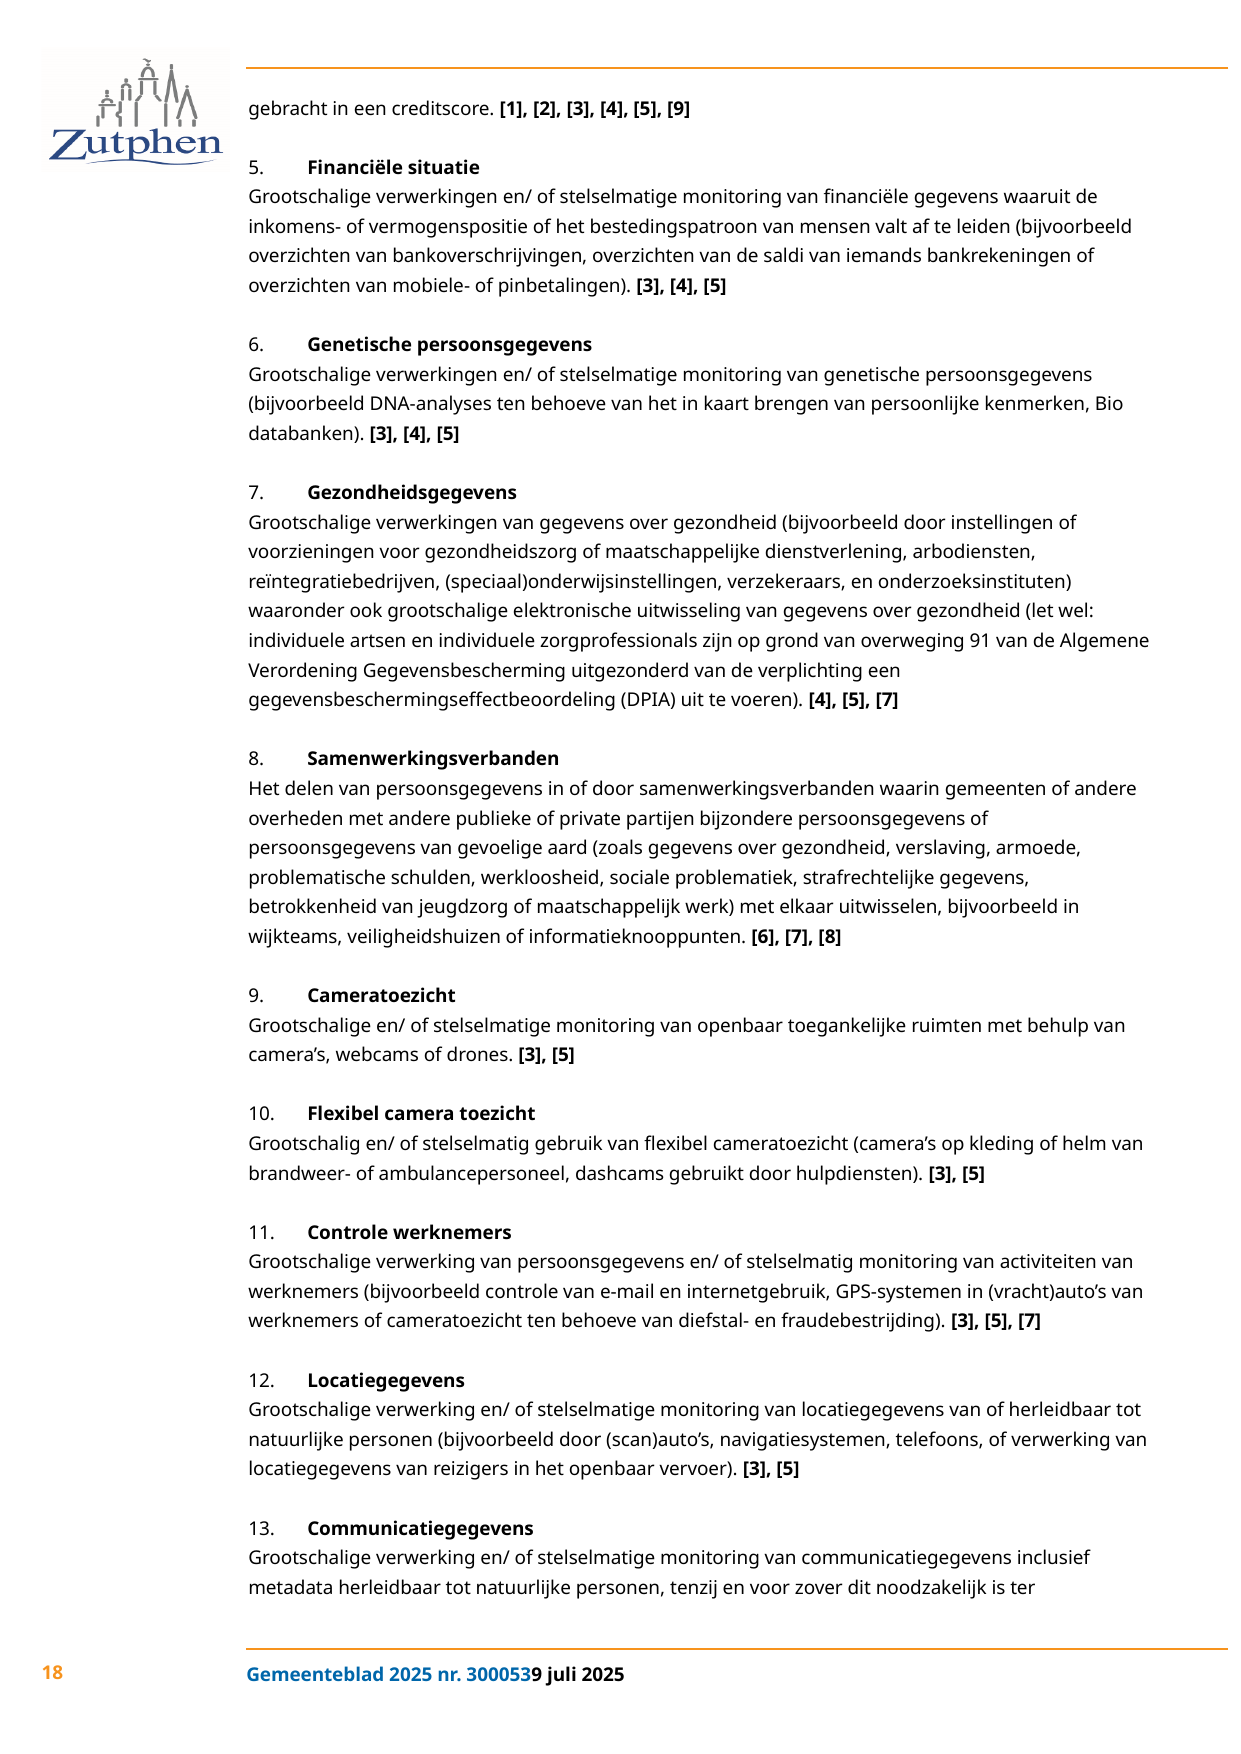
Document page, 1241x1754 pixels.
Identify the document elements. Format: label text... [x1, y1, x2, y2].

text Grootschalige verwerking van persoonsgegevens en/ of stelselmatig monitoring van activiteiten van werknemers (bijvoorbeeld controle van e-mail en internetgebruik, GPS-systemen in (vracht)auto’s van werknemers of cameratoezicht ten behoeve van diefstal- en fraudebestrijding). [3], [5], [7] [248, 1248, 1152, 1333]
text Grootschalige verwerkingen en/ of stelselmatige monitoring van genetische persoonsgegevens (bijvoorbeeld DNA-analyses ten behoeve van het in kaart brengen van persoonlijke kenmerken, Bio databanken). [3], [4], [5] [248, 361, 1152, 446]
list Genetische persoonsgegevens [248, 331, 1152, 357]
list Controle werknemers [248, 1219, 1152, 1245]
text Grootschalige verwerkingen van gegevens over gezondheid (bijvoorbeeld door instellingen of voorzieningen voor gezondheidszorg of maatschappelijke dienstverlening, arbodiensten, reïntegratiebedrijven, (speciaal)onderwijsinstellingen, verzekeraars, en onderzoeksinstituten) waaronder ook grootschalige elektronische uitwisseling van gegevens over gezondheid (let wel: individuele artsen en individuele zorgprofessionals zijn op grond van overweging 91 van de Algemene Verordening Gegevensbescherming uitgezonderd van de verplichting een gegevensbeschermingseffectbeoordeling (DPIA) uit te voeren). [4], [5], [7] [248, 509, 1152, 712]
text Het delen van persoonsgegevens in of door samenwerkingsverbanden waarin gemeenten of andere overheden met andere publieke of private partijen bijzondere persoonsgegevens of persoonsgegevens van gevoelige aard (zoals gegevens over gezondheid, verslaving, armoede, problematische schulden, werkloosheid, sociale problematiek, strafrechtelijke gegevens, betrokkenheid van jeugdzorg of maatschappelijk werk) met elkaar uitwisselen, bijvoorbeeld in wijkteams, veiligheidshuizen of informatieknooppunten. [6], [7], [8] [248, 775, 1152, 949]
text Grootschalige en/ of stelselmatige monitoring van openbaar toegankelijke ruimten met behulp van camera’s, webcams of drones. [3], [5] [248, 1012, 1152, 1067]
list Communicatiegegevens [248, 1515, 1152, 1541]
list Flexibel camera toezicht [248, 1101, 1152, 1126]
picture [41, 47, 231, 172]
list Locatiegegevens [248, 1367, 1152, 1393]
text Grootschalige verwerking en/ of stelselmatige monitoring van locatiegegevens van of herleidbaar tot natuurlijke personen (bijvoorbeeld door (scan)auto’s, navigatiesystemen, telefoons, of verwerking van locatiegegevens van reizigers in het openbaar vervoer). [3], [5] [248, 1396, 1152, 1481]
text Grootschalige verwerkingen en/ of stelselmatige monitoring van financiële gegevens waaruit de inkomens- of vermogenspositie of het bestedingspatroon van mensen valt af te leiden (bijvoorbeeld overzichten van bankoverschrijvingen, overzichten van de saldi van iemands bankrekeningen of overzichten van mobiele- of pinbetalingen). [3], [4], [5] [248, 183, 1152, 298]
text Grootschalig en/ of stelselmatig gebruik van flexibel cameratoezicht (camera’s op kleding of helm van brandweer- of ambulancepersoneel, dashcams gebruikt door hulpdiensten). [3], [5] [248, 1130, 1152, 1186]
list Samenwerkingsverbanden [248, 746, 1152, 771]
list Financiële situatie [248, 154, 1152, 180]
list Cameratoezicht [248, 982, 1152, 1008]
text Grootschalige verwerking en/ of stelselmatige monitoring van communicatiegegevens inclusief metadata herleidbaar tot natuurlijke personen, tenzij en voor zover dit noodzakelijk is ter [248, 1544, 1152, 1600]
text gebracht in een creditscore. [1], [2], [3], [4], [5], [9] [248, 95, 1152, 121]
list Gezondheidsgegevens [248, 479, 1152, 505]
